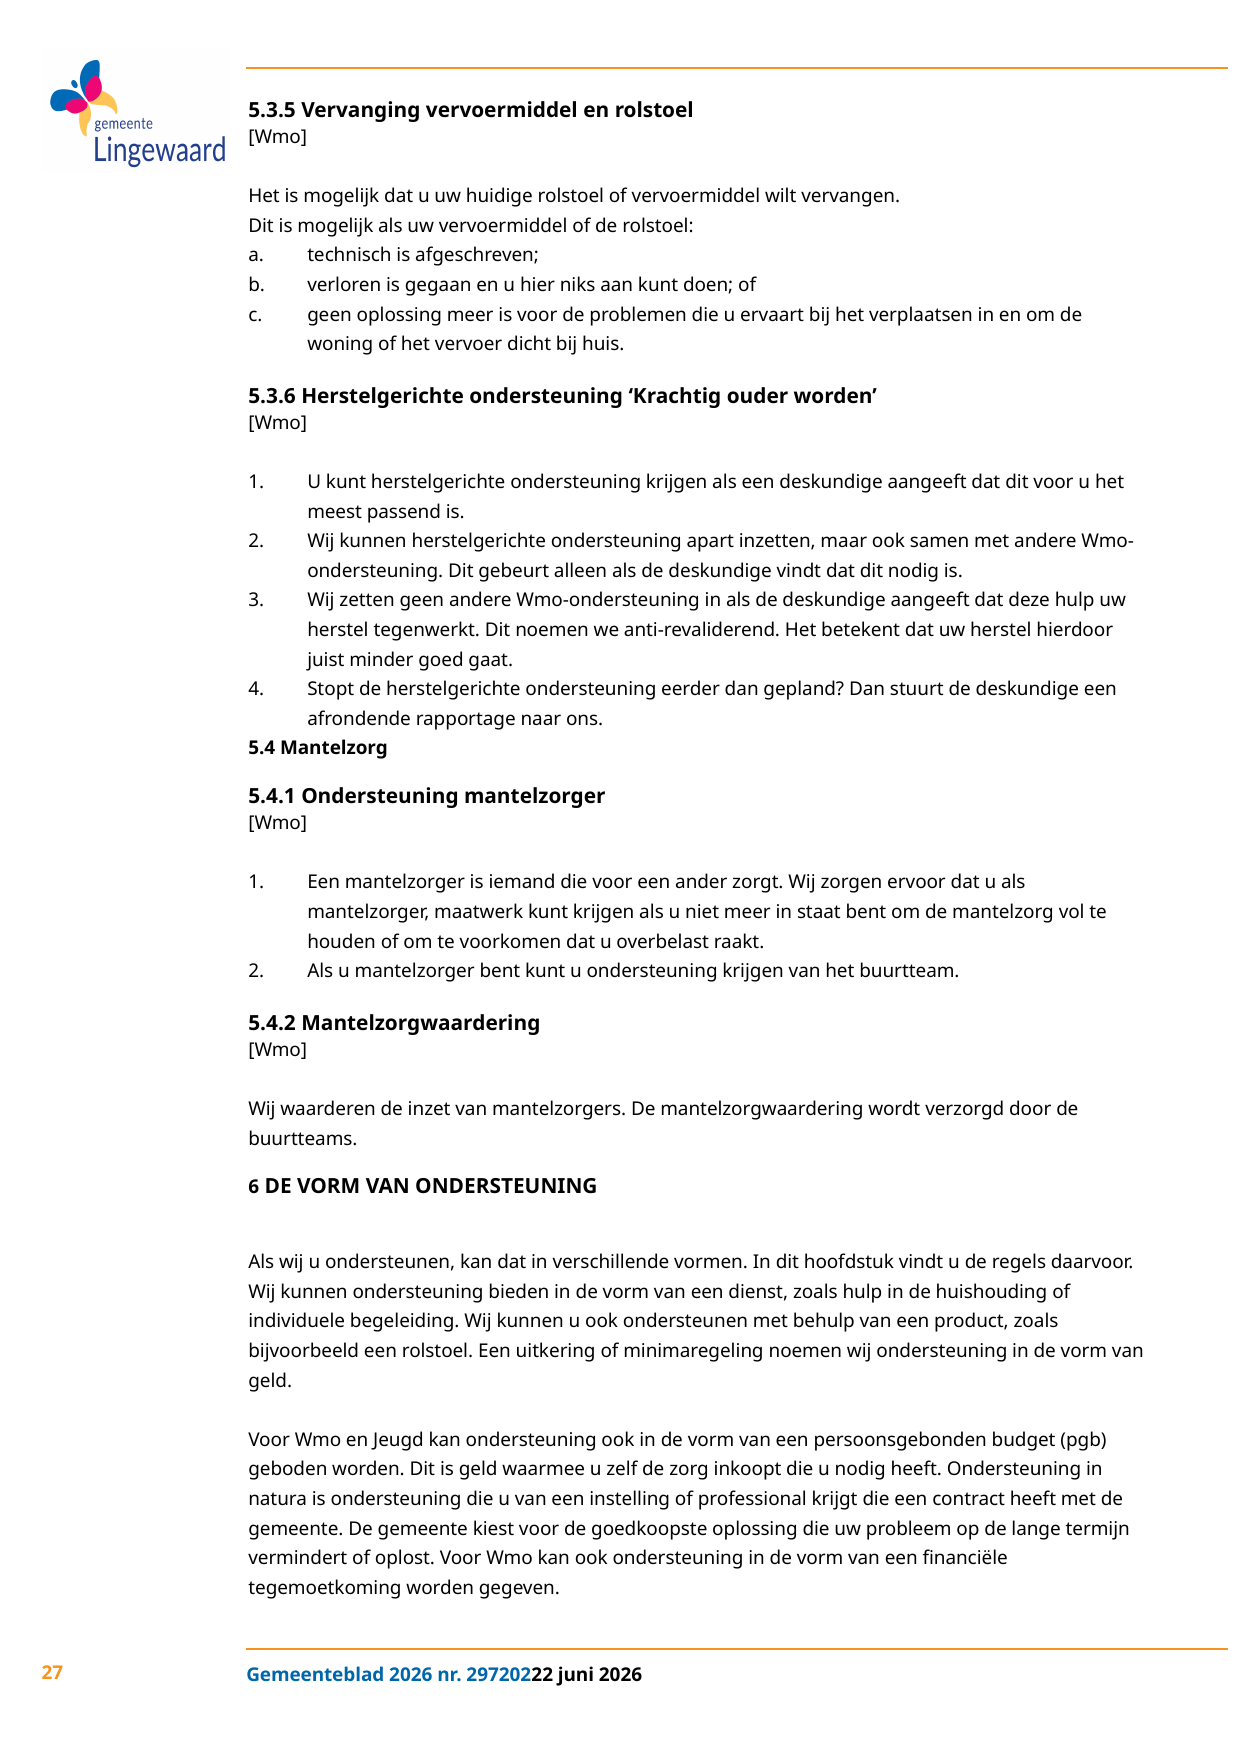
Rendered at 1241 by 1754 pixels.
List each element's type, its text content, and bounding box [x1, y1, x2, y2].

text 5.3.6 Herstelgerichte ondersteuning ‘Krachtig ouder worden’ [248, 381, 1152, 409]
text [Wmo] [248, 409, 1152, 435]
text 6 DE VORM VAN ONDERSTEUNING [248, 1171, 1152, 1199]
text Het is mogelijk dat u uw huidige rolstoel of vervoermiddel wilt vervangen. [248, 182, 1152, 208]
text 5.3.5 Vervanging vervoermiddel en rolstoel [248, 95, 1152, 123]
list U kunt herstelgerichte ondersteuning krijgen als een deskundige aangeeft dat dit voor u het meest passend is. [248, 468, 1152, 524]
list Een mantelzorger is iemand die voor een ander zorgt. Wij zorgen ervoor dat u als mantelzorger, maatwerk kunt krijgen als u niet meer in staat bent om de mantelzorg vol te houden of om te voorkomen dat u overbelast raakt. [248, 869, 1152, 954]
text Als wij u ondersteunen, kan dat in verschillende vormen. In dit hoofdstuk vindt u de regels daarvoor. Wij kunnen ondersteuning bieden in de vorm van een dienst, zoals hulp in de huishouding of individuele begeleiding. Wij kunnen u ook ondersteunen met behulp van een product, zoals bijvoorbeeld een rolstoel. Een uitkering of minimaregeling noemen wij ondersteuning in de vorm van geld. [248, 1248, 1152, 1392]
picture [41, 47, 231, 172]
text [Wmo] [248, 1036, 1152, 1062]
text Voor Wmo en Jeugd kan ondersteuning ook in de vorm van een persoonsgebonden budget (pgb) geboden worden. Dit is geld waarmee u zelf de zorg inkoopt die u nodig heeft. Ondersteuning in natura is ondersteuning die u van een instelling of professional krijgt die een contract heeft met de gemeente. De gemeente kiest voor de goedkoopste oplossing die uw probleem op de lange termijn vermindert of oplost. Voor Wmo kan ook ondersteuning in de vorm van een financiële tegemoetkoming worden gegeven. [248, 1426, 1152, 1599]
list Wij zetten geen andere Wmo-ondersteuning in als de deskundige aangeeft dat deze hulp uw herstel tegenwerkt. Dit noemen we anti-revaliderend. Het betekent dat uw herstel hierdoor juist minder goed gaat. [248, 587, 1152, 672]
text 5.4.2 Mantelzorgwaardering [248, 1008, 1152, 1036]
text 5.4.1 Ondersteuning mantelzorger [248, 781, 1152, 809]
text [Wmo] [248, 123, 1152, 149]
list geen oplossing meer is voor de problemen die u ervaart bij het verplaatsen in en om de woning of het vervoer dicht bij huis. [248, 301, 1152, 356]
list Stopt de herstelgerichte ondersteuning eerder dan gepland? Dan stuurt de deskundige een afrondende rapportage naar ons. [248, 675, 1152, 731]
text [Wmo] [248, 809, 1152, 835]
list technisch is afgeschreven; [248, 242, 1152, 267]
list verloren is gegaan en u hier niks aan kunt doen; of [248, 271, 1152, 297]
text Wij waarderen de inzet van mantelzorgers. De mantelzorgwaardering wordt verzorgd door de buurtteams. [248, 1096, 1152, 1151]
list Wij kunnen herstelgerichte ondersteuning apart inzetten, maar ook samen met andere Wmo-ondersteuning. Dit gebeurt alleen als de deskundige vindt dat dit nodig is. [248, 527, 1152, 583]
text 5.4 Mantelzorg [248, 734, 1152, 760]
text Dit is mogelijk als uw vervoermiddel of de rolstoel: [248, 212, 1152, 238]
list Als u mantelzorger bent kunt u ondersteuning krijgen van het buurtteam. [248, 957, 1152, 983]
